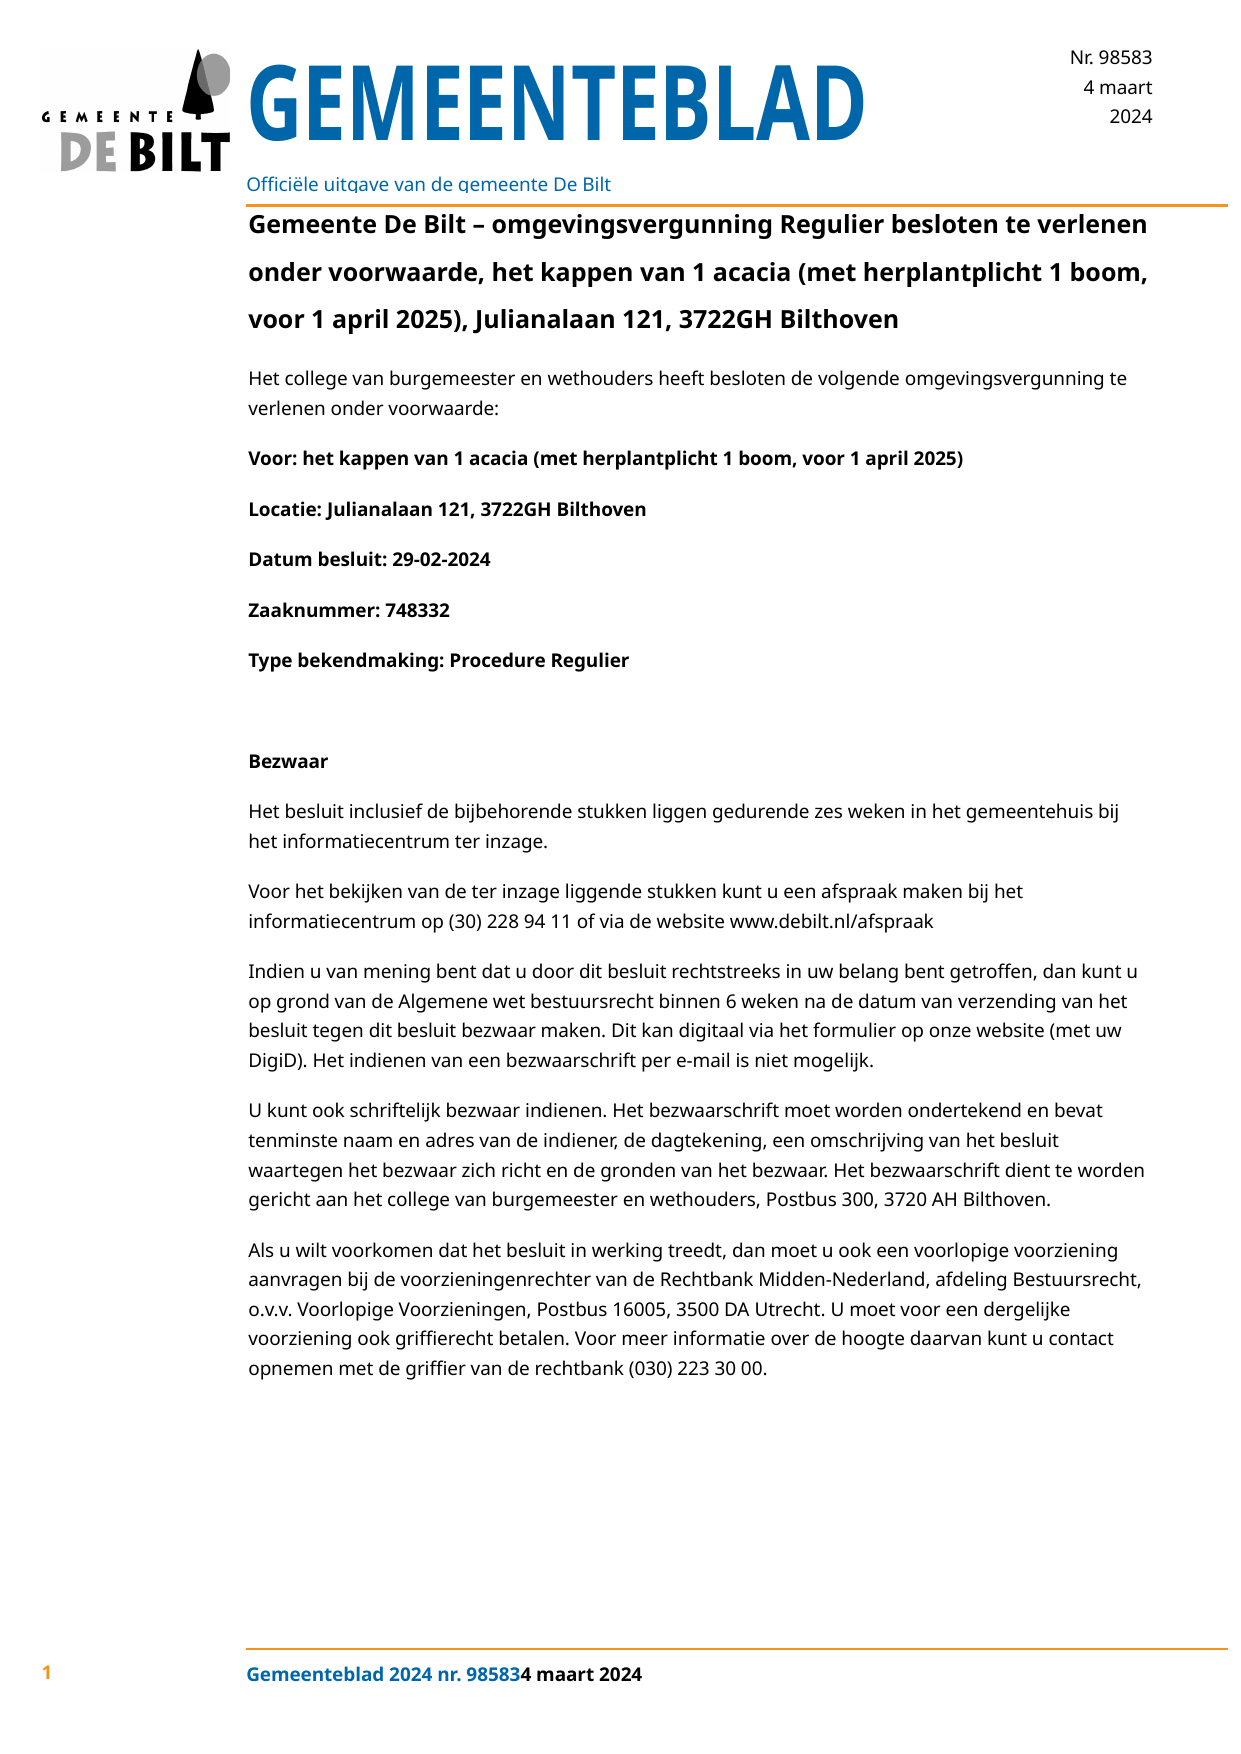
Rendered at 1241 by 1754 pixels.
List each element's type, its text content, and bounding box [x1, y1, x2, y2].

text Datum besluit: 29-02-2024 [248, 546, 1152, 572]
text Het college van burgemeester en wethouders heeft besloten de volgende omgevingsvergunning te verlenen onder voorwaarde: [248, 366, 1152, 421]
text Gemeente De Bilt – omgevingsvergunning Regulier besloten te verlenen onder voorwaarde, het kappen van 1 acacia (met herplantplicht 1 boom, voor 1 april 2025), Julianalaan 121, 3722GH Bilthoven [248, 207, 1152, 336]
text Voor het bekijken van de ter inzage liggende stukken kunt u een afspraak maken bij het informatiecentrum op (30) 228 94 11 of via de website www.debilt.nl/afspraak [248, 878, 1152, 934]
text Het besluit inclusief de bijbehorende stukken liggen gedurende zes weken in het gemeentehuis bij het informatiecentrum ter inzage. [248, 798, 1152, 854]
text Locatie: Julianalaan 121, 3722GH Bilthoven [248, 496, 1152, 522]
text Zaaknummer: 748332 [248, 597, 1152, 622]
text U kunt ook schriftelijk bezwaar indienen. Het bezwaarschrift moet worden ondertekend en bevat tenminste naam en adres van de indiener, de dagtekening, een omschrijving van het besluit waartegen het bezwaar zich richt en de gronden van het bezwaar. Het bezwaarschrift dient te worden gericht aan het college van burgemeester en wethouders, Postbus 300, 3720 AH Bilthoven. [248, 1098, 1152, 1212]
text Als u wilt voorkomen dat het besluit in werking treedt, dan moet u ook een voorlopige voorziening aanvragen bij de voorzieningenrechter van de Rechtbank Midden-Nederland, afdeling Bestuursrecht, o.v.v. Voorlopige Voorzieningen, Postbus 16005, 3500 DA Utrecht. U moet voor een dergelijke voorziening ook griffierecht betalen. Voor meer informatie over de hoogte daarvan kunt u contact opnemen met de griffier van de rechtbank (030) 223 30 00. [248, 1237, 1152, 1381]
text Type bekendmaking: Procedure Regulier [248, 647, 1152, 673]
text Indien u van mening bent dat u door dit besluit rechtstreeks in uw belang bent getroffen, dan kunt u op grond van de Algemene wet bestuursrecht binnen 6 weken na de datum van verzending van het besluit tegen dit besluit bezwaar maken. Dit kan digitaal via het formulier op onze website (met uw DigiD). Het indienen van een bezwaarschrift per e-mail is niet mogelijk. [248, 958, 1152, 1073]
picture [41, 47, 231, 172]
text Voor: het kappen van 1 acacia (met herplantplicht 1 boom, voor 1 april 2025) [248, 446, 1152, 471]
text Bezwaar [248, 748, 1152, 774]
